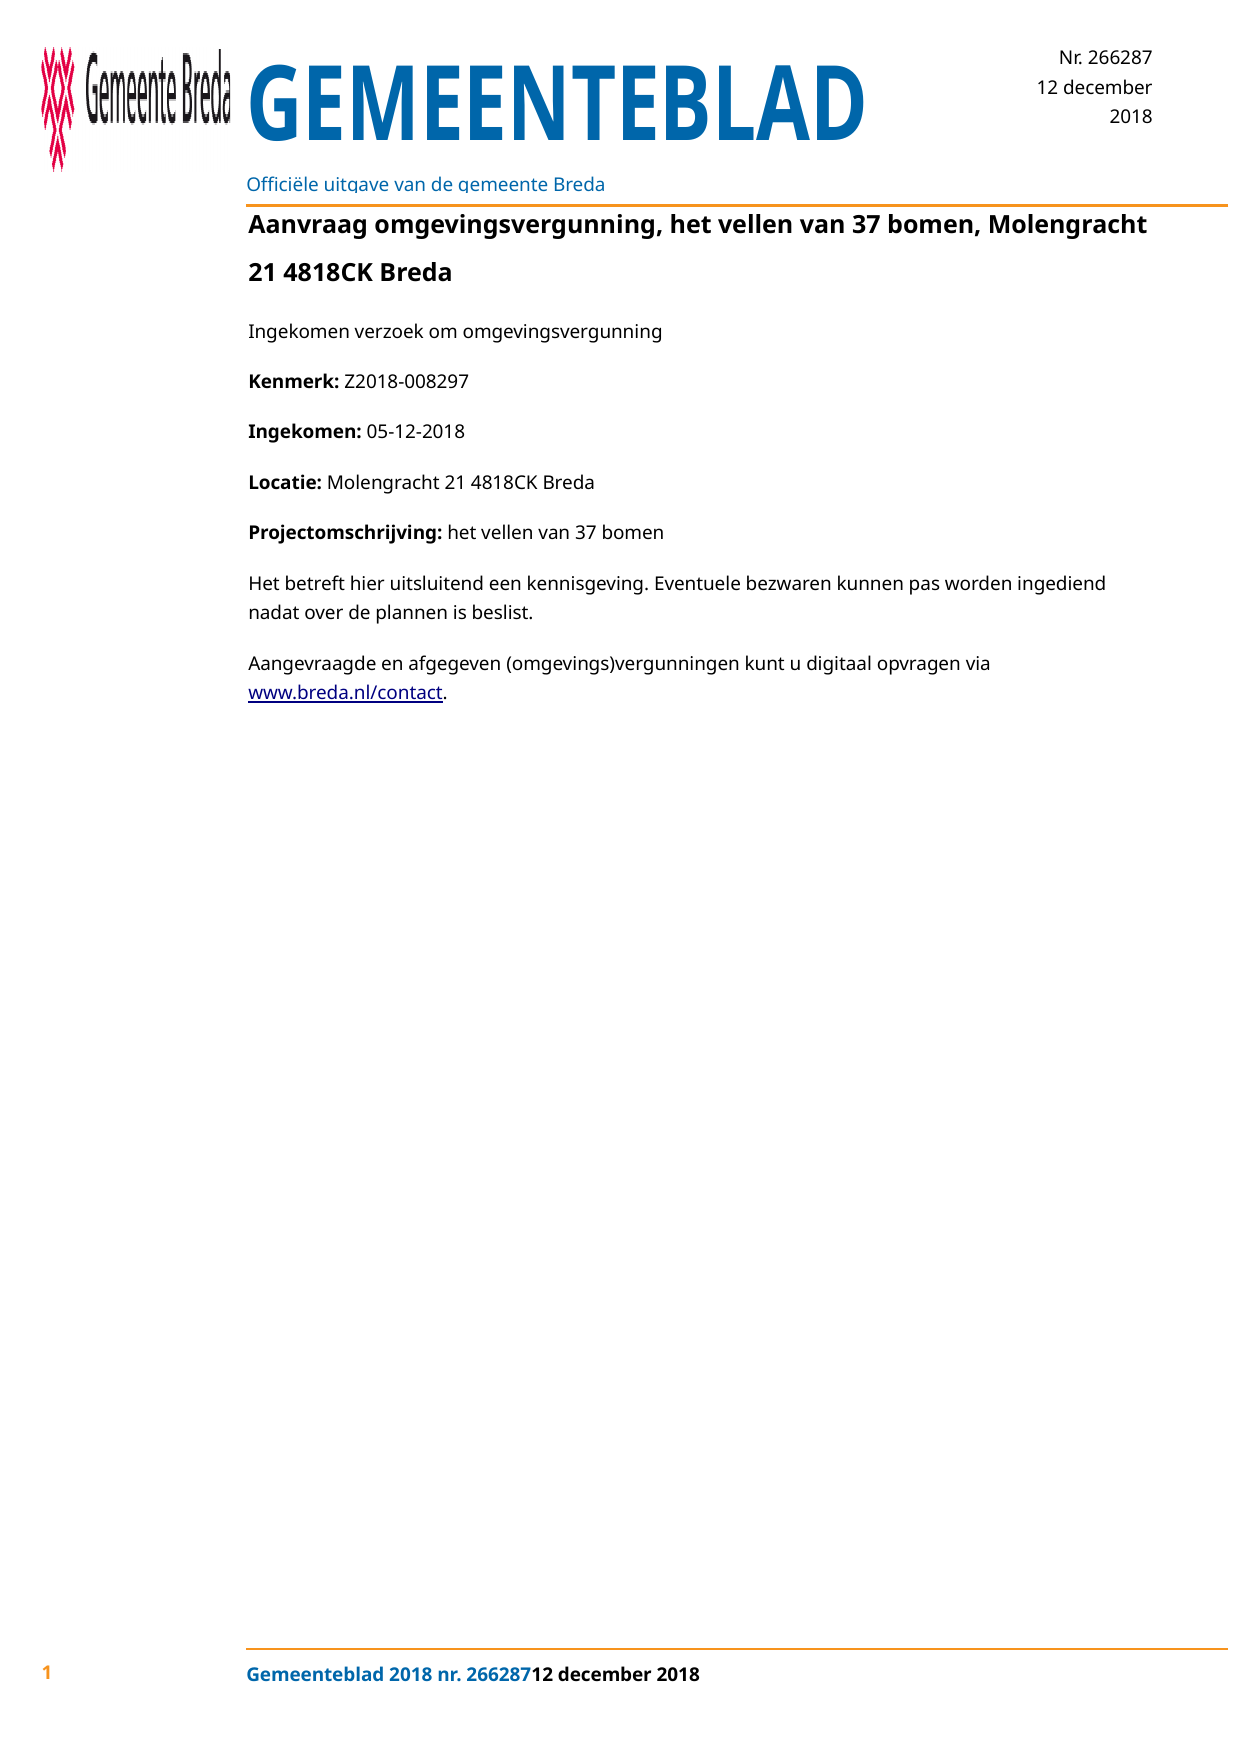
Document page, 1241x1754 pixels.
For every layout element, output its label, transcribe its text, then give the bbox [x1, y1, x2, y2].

text Het betreft hier uitsluitend een kennisgeving. Eventuele bezwaren kunnen pas worden ingediend nadat over de plannen is beslist. [248, 570, 1152, 625]
text Aanvraag omgevingsvergunning, het vellen van 37 bomen, Molengracht 21 4818CK Breda [248, 207, 1152, 288]
picture [41, 47, 231, 172]
text Projectomschrijving: het vellen van 37 bomen [248, 519, 1152, 545]
text Ingekomen: 05-12-2018 [248, 419, 1152, 444]
text Aangevraagde en afgegeven (omgevings)vergunningen kunt u digitaal opvragen via www.breda.nl/contact. [248, 650, 1152, 705]
text Kenmerk: Z2018-008297 [248, 368, 1152, 394]
text Ingekomen verzoek om omgevingsvergunning [248, 318, 1152, 344]
text Locatie: Molengracht 21 4818CK Breda [248, 469, 1152, 495]
